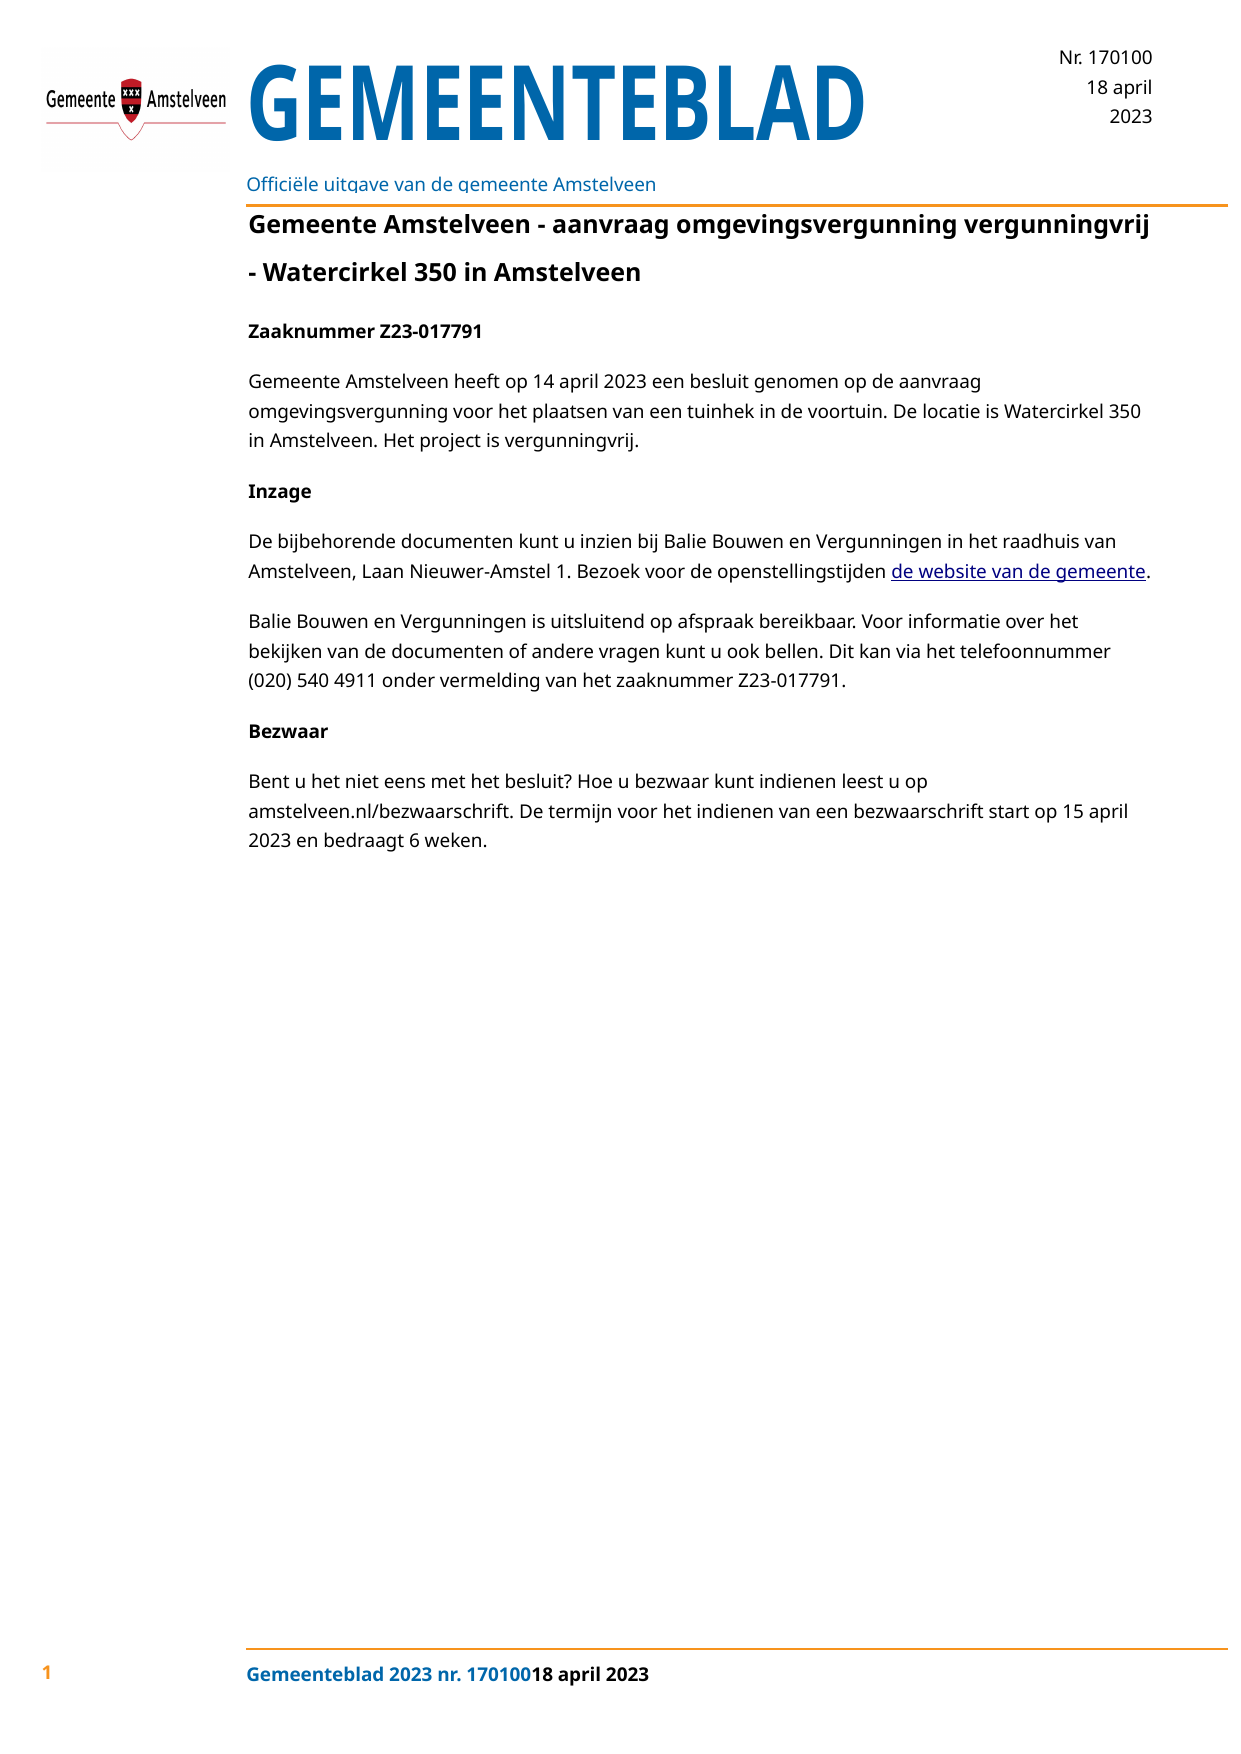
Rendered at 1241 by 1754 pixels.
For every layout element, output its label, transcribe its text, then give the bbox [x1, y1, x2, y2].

text Bezwaar [248, 718, 1152, 744]
text De bijbehorende documenten kunt u inzien bij Balie Bouwen en Vergunningen in het raadhuis van Amstelveen, Laan Nieuwer-Amstel 1. Bezoek voor de openstellingstijden de website van de gemeente. [248, 528, 1152, 584]
text Gemeente Amstelveen - aanvraag omgevingsvergunning vergunningvrij - Watercirkel 350 in Amstelveen [248, 207, 1152, 288]
text Zaaknummer Z23-017791 [248, 318, 1152, 344]
text Balie Bouwen en Vergunningen is uitsluitend op afspraak bereikbaar. Voor informatie over het bekijken van de documenten of andere vragen kunt u ook bellen. Dit kan via het telefoonnummer (020) 540 4911 onder vermelding van het zaaknummer Z23-017791. [248, 608, 1152, 693]
text Gemeente Amstelveen heeft op 14 april 2023 een besluit genomen op de aanvraag omgevingsvergunning voor het plaatsen van een tuinhek in de voortuin. De locatie is Watercirkel 350 in Amstelveen. Het project is vergunningvrij. [248, 368, 1152, 453]
text Bent u het niet eens met het besluit? Hoe u bezwaar kunt indienen leest u op amstelveen.nl/bezwaarschrift. De termijn voor het indienen van een bezwaarschrift start op 15 april 2023 en bedraagt 6 weken. [248, 768, 1152, 853]
text Inzage [248, 478, 1152, 504]
picture [41, 47, 231, 172]
